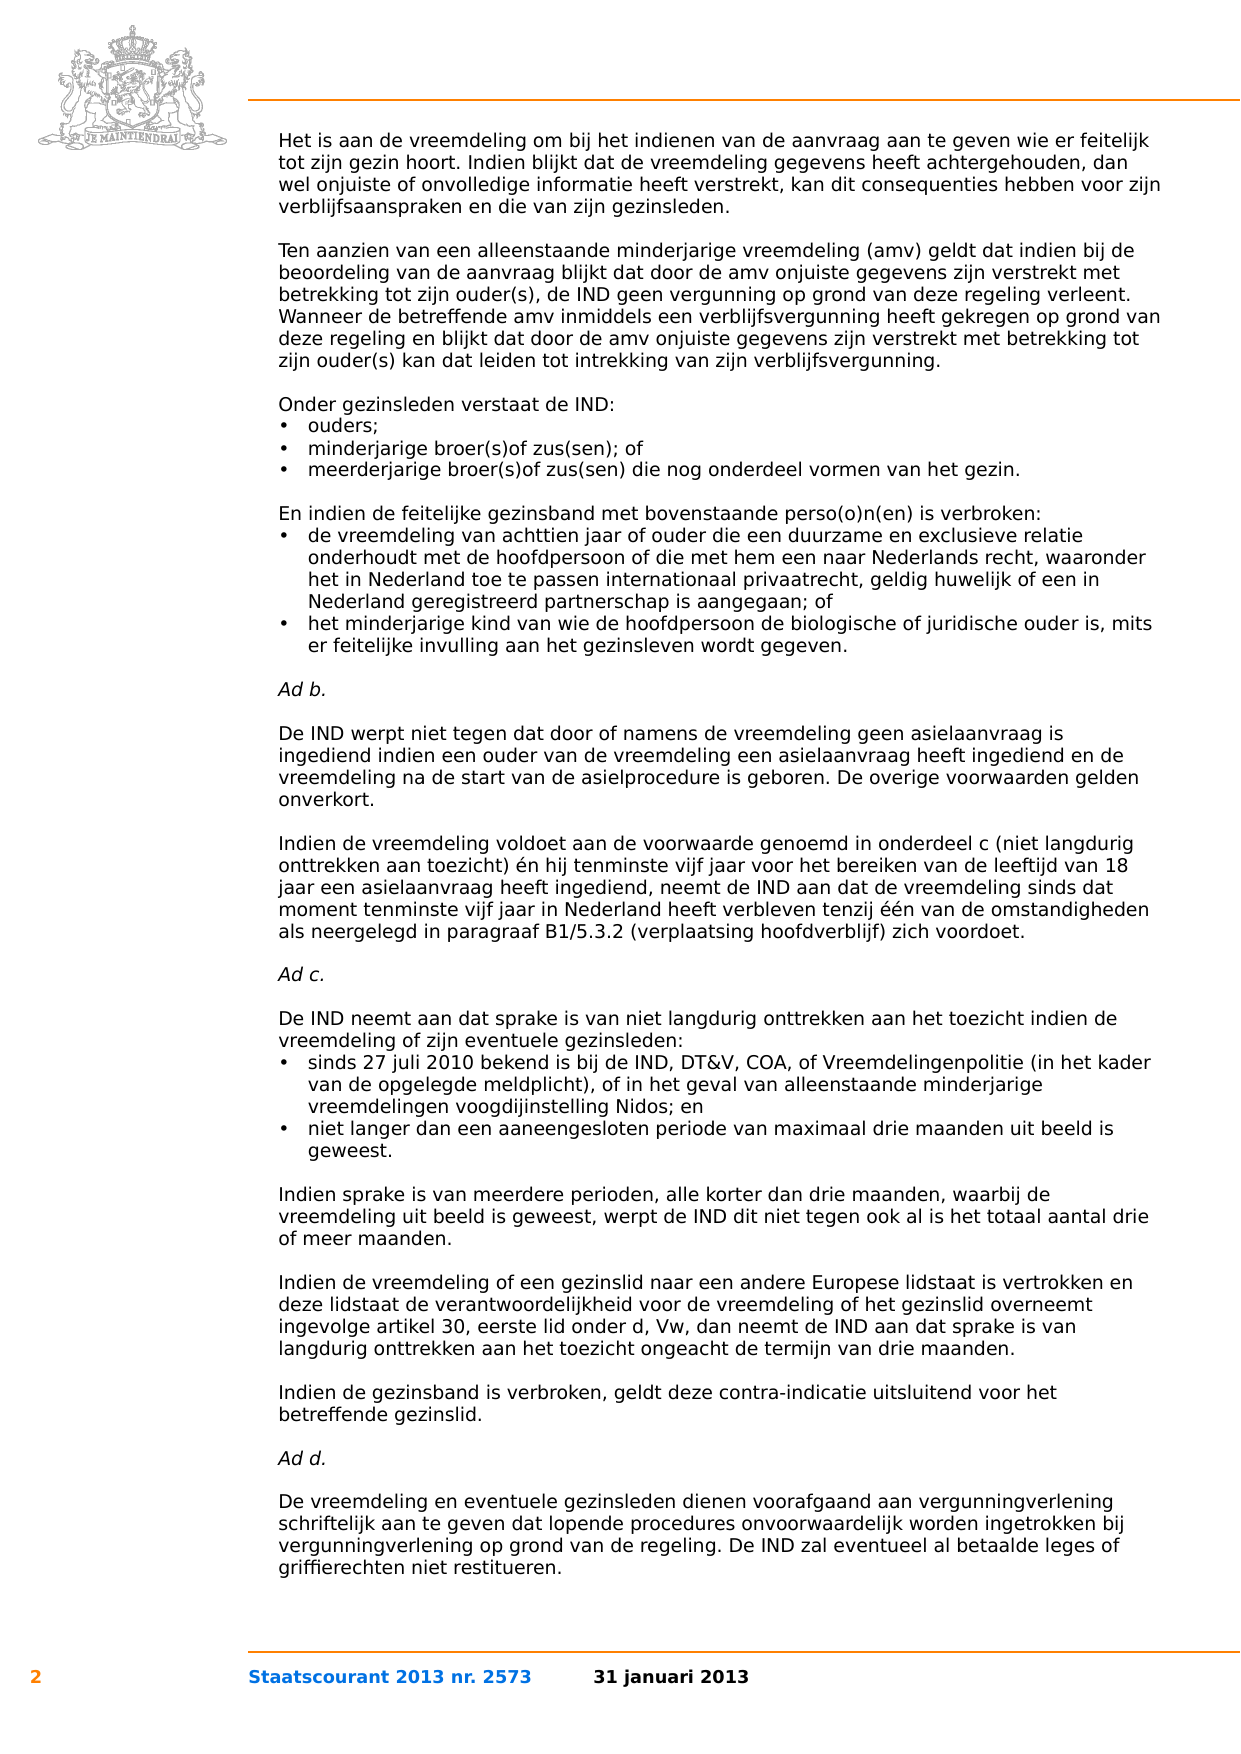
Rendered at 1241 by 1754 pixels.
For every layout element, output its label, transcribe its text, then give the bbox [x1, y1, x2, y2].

subtitle Ad d. [278, 1447, 1163, 1469]
text • ouders; [278, 415, 1163, 437]
text Ten aanzien van een alleenstaande minderjarige vreemdeling (amv) geldt dat indien bij de beoordeling van de aanvraag blijkt dat door de amv onjuiste gegevens zijn verstrekt met betrekking tot zijn ouder(s), de IND geen vergunning op grond van deze regeling verleent. Wanneer de betreffende amv inmiddels een verblijfsvergunning heeft gekregen op grond van deze regeling en blijkt dat door de amv onjuiste gegevens zijn verstrekt met betrekking tot zijn ouder(s) kan dat leiden tot intrekking van zijn verblijfsvergunning. [278, 240, 1163, 372]
text • niet langer dan een aaneengesloten periode van maximaal drie maanden uit beeld is geweest. [278, 1118, 1163, 1162]
text • meerderjarige broer(s)of zus(sen) die nog onderdeel vormen van het gezin. [278, 459, 1163, 481]
text De IND neemt aan dat sprake is van niet langdurig onttrekken aan het toezicht indien de vreemdeling of zijn eventuele gezinsleden: [278, 1008, 1163, 1052]
text Indien de gezinsband is verbroken, geldt deze contra-indicatie uitsluitend voor het betreffende gezinslid. [278, 1382, 1163, 1426]
subtitle Ad c. [278, 964, 1163, 986]
text Indien sprake is van meerdere perioden, alle korter dan drie maanden, waarbij de vreemdeling uit beeld is geweest, werpt de IND dit niet tegen ook al is het totaal aantal drie of meer maanden. [278, 1184, 1163, 1250]
text • sinds 27 juli 2010 bekend is bij de IND, DT&V, COA, of Vreemdelingenpolitie (in het kader van de opgelegde meldplicht), of in het geval van alleenstaande minderjarige vreemdelingen voogdijinstelling Nidos; en [278, 1052, 1163, 1118]
text De vreemdeling en eventuele gezinsleden dienen voorafgaand aan vergunningverlening schriftelijk aan te geven dat lopende procedures onvoorwaardelijk worden ingetrokken bij vergunningverlening op grond van de regeling. De IND zal eventueel al betaalde leges of griffierechten niet restitueren. [278, 1491, 1163, 1579]
subtitle Ad b. [278, 679, 1163, 701]
text Indien de vreemdeling of een gezinslid naar een andere Europese lidstaat is vertrokken en deze lidstaat de verantwoordelijkheid voor de vreemdeling of het gezinslid overneemt ingevolge artikel 30, eerste lid onder d, Vw, dan neemt de IND aan dat sprake is van langdurig onttrekken aan het toezicht ongeacht de termijn van drie maanden. [278, 1272, 1163, 1360]
picture [38, 25, 227, 150]
text • minderjarige broer(s)of zus(sen); of [278, 437, 1163, 459]
text De IND werpt niet tegen dat door of namens de vreemdeling geen asielaanvraag is ingediend indien een ouder van de vreemdeling een asielaanvraag heeft ingediend en de vreemdeling na de start van de asielprocedure is geboren. De overige voorwaarden gelden onverkort. [278, 723, 1163, 811]
text Onder gezinsleden verstaat de IND: [278, 393, 1163, 415]
text En indien de feitelijke gezinsband met bovenstaande perso(o)n(en) is verbroken: [278, 503, 1163, 525]
text • het minderjarige kind van wie de hoofdpersoon de biologische of juridische ouder is, mits er feitelijke invulling aan het gezinsleven wordt gegeven. [278, 613, 1163, 657]
text Indien de vreemdeling voldoet aan de voorwaarde genoemd in onderdeel c (niet langdurig onttrekken aan toezicht) én hij tenminste vijf jaar voor het bereiken van de leeftijd van 18 jaar een asielaanvraag heeft ingediend, neemt de IND aan dat de vreemdeling sinds dat moment tenminste vijf jaar in Nederland heeft verbleven tenzij één van de omstandigheden als neergelegd in paragraaf B1/5.3.2 (verplaatsing hoofdverblijf) zich voordoet. [278, 833, 1163, 942]
text Het is aan de vreemdeling om bij het indienen van de aanvraag aan te geven wie er feitelijk tot zijn gezin hoort. Indien blijkt dat de vreemdeling gegevens heeft achtergehouden, dan wel onjuiste of onvolledige informatie heeft verstrekt, kan dit consequenties hebben voor zijn verblijfsaanspraken en die van zijn gezinsleden. [278, 130, 1163, 218]
text • de vreemdeling van achttien jaar of ouder die een duurzame en exclusieve relatie onderhoudt met de hoofdpersoon of die met hem een naar Nederlands recht, waaronder het in Nederland toe te passen internationaal privaatrecht, geldig huwelijk of een in Nederland geregistreerd partnerschap is aangegaan; of [278, 525, 1163, 613]
